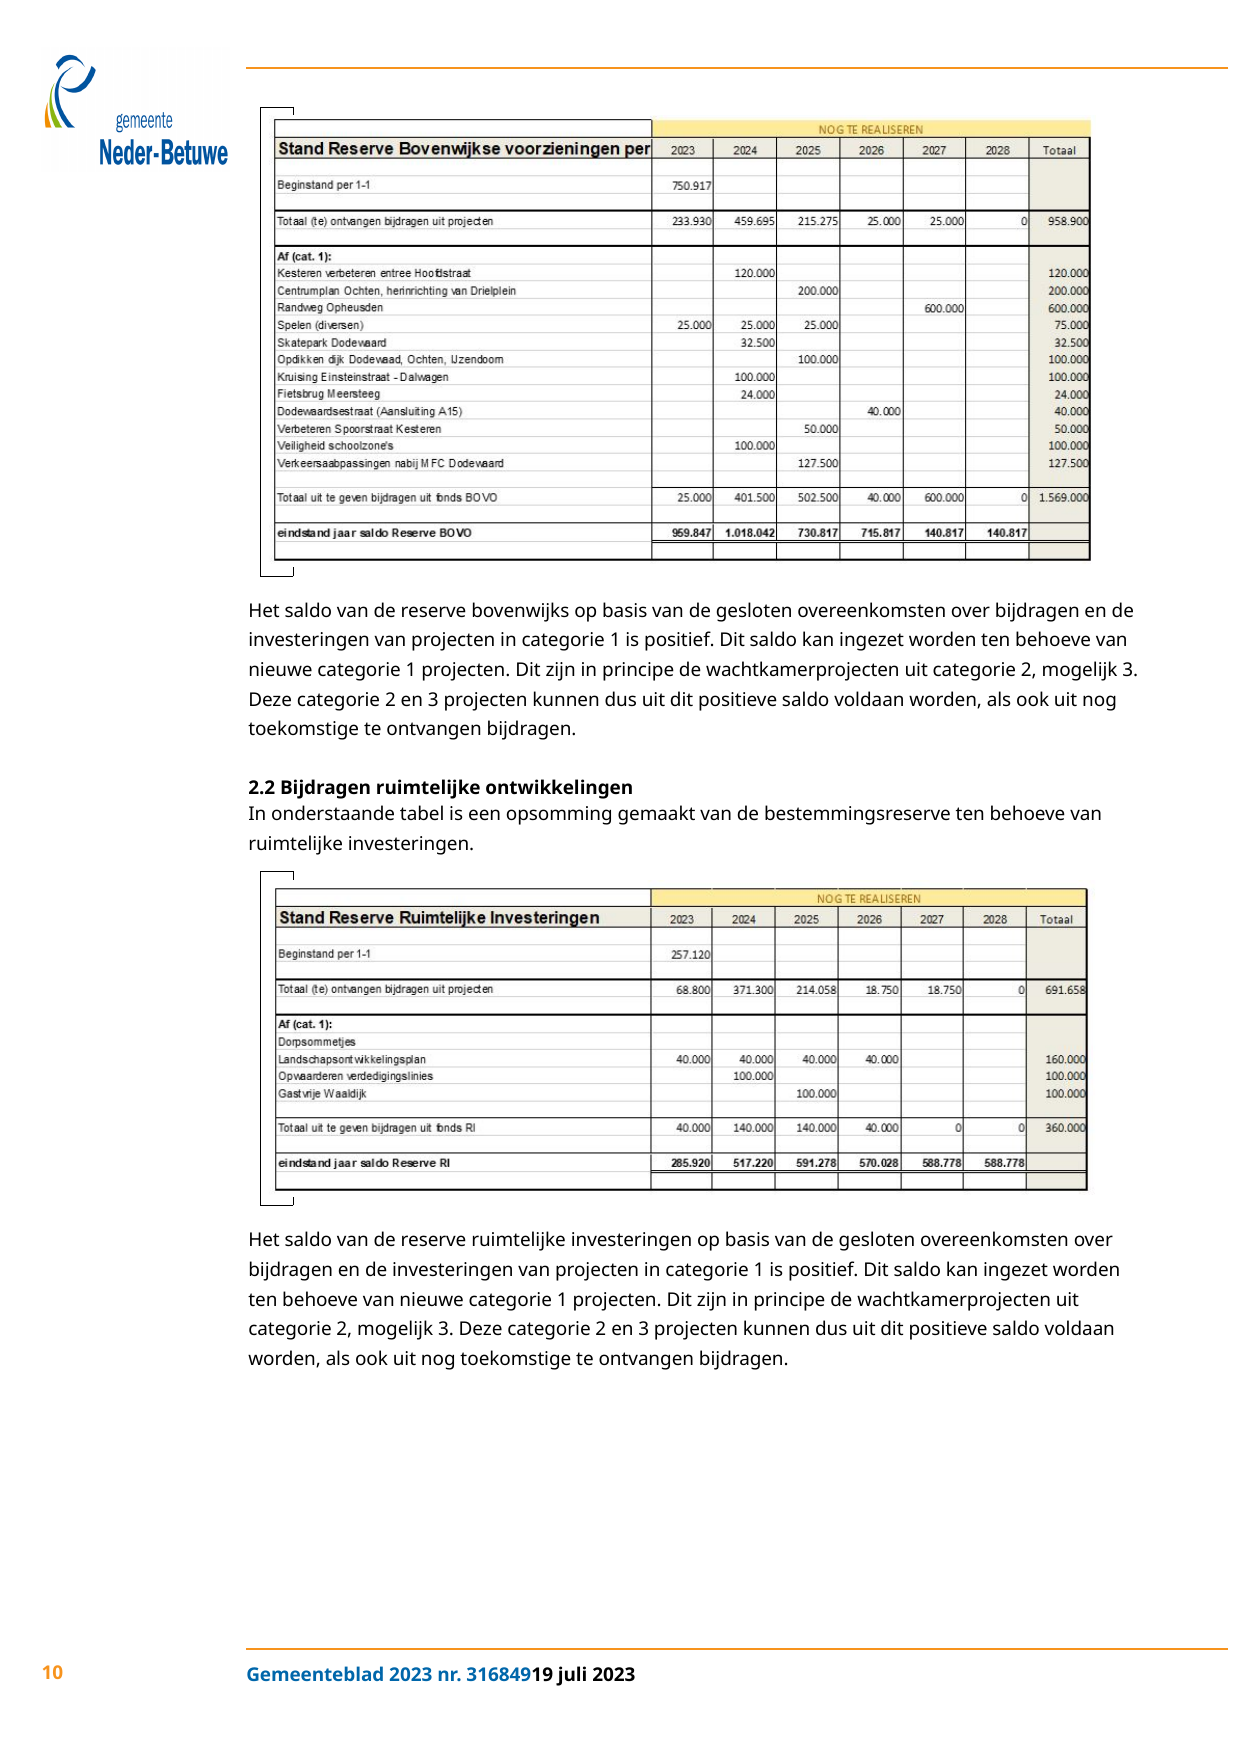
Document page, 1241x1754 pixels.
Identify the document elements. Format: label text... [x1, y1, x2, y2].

text Het saldo van de reserve bovenwijks op basis van de gesloten overeenkomsten over bijdragen en de investeringen van projecten in categorie 1 is positief. Dit saldo kan ingezet worden ten behoeve van nieuwe categorie 1 projecten. Dit zijn in principe de wachtkamerprojecten uit categorie 2, mogelijk 3. Deze categorie 2 en 3 projecten kunnen dus uit dit positieve saldo voldaan worden, als ook uit nog toekomstige te ontvangen bijdragen. [248, 597, 1152, 741]
picture [41, 47, 231, 172]
picture [268, 880, 1096, 1197]
text In onderstaande tabel is een opsomming gemaakt van de bestemmingsreserve ten behoeve van ruimtelijke investeringen. [248, 800, 1152, 856]
picture [268, 115, 1096, 567]
text 2.2 Bijdragen ruimtelijke ontwikkelingen [248, 774, 1152, 800]
text Het saldo van de reserve ruimtelijke investeringen op basis van de gesloten overeenkomsten over bijdragen en de investeringen van projecten in categorie 1 is positief. Dit saldo kan ingezet worden ten behoeve van nieuwe categorie 1 projecten. Dit zijn in principe de wachtkamerprojecten uit categorie 2, mogelijk 3. Deze categorie 2 en 3 projecten kunnen dus uit dit positieve saldo voldaan worden, als ook uit nog toekomstige te ontvangen bijdragen. [248, 1227, 1152, 1371]
